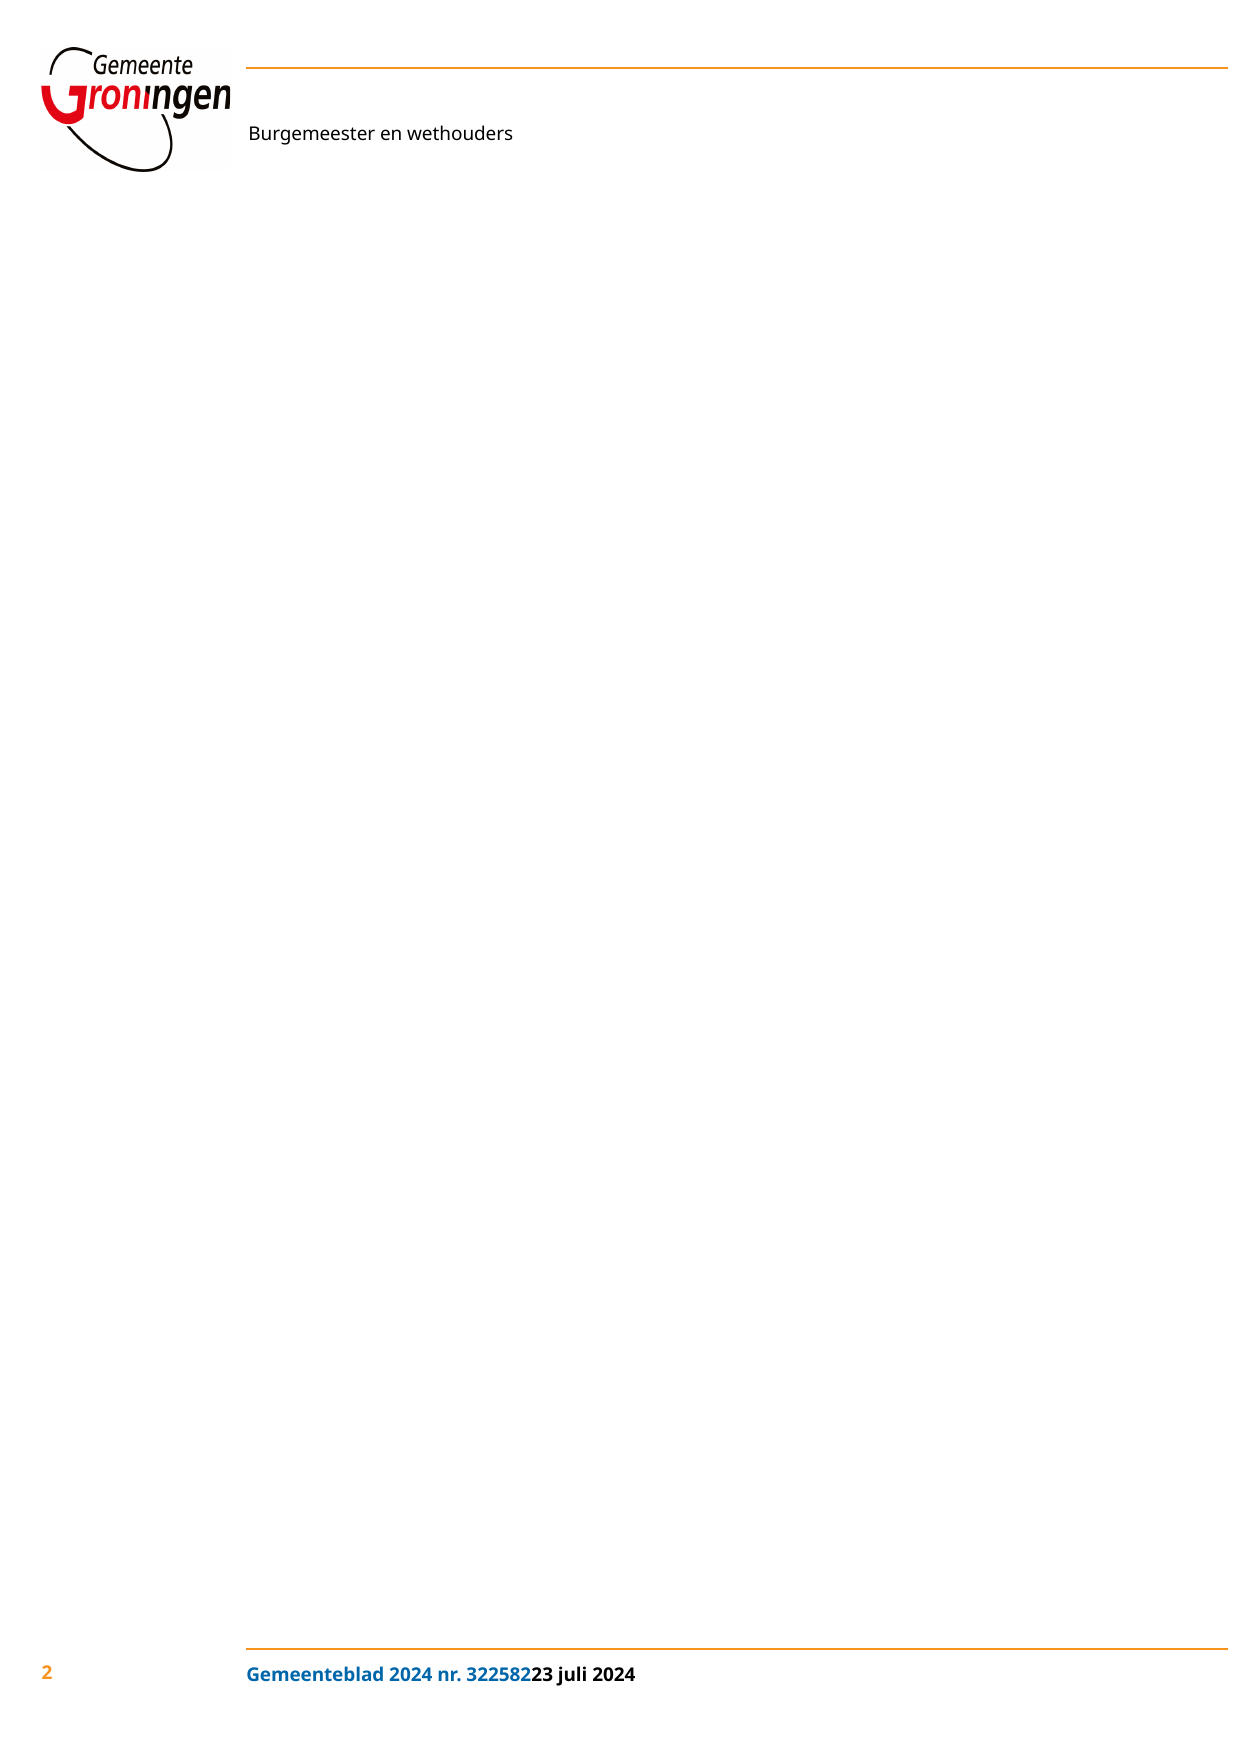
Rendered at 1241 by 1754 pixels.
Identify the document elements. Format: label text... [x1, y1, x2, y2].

text Burgemeester en wethouders [248, 121, 1152, 146]
picture [41, 47, 231, 172]
